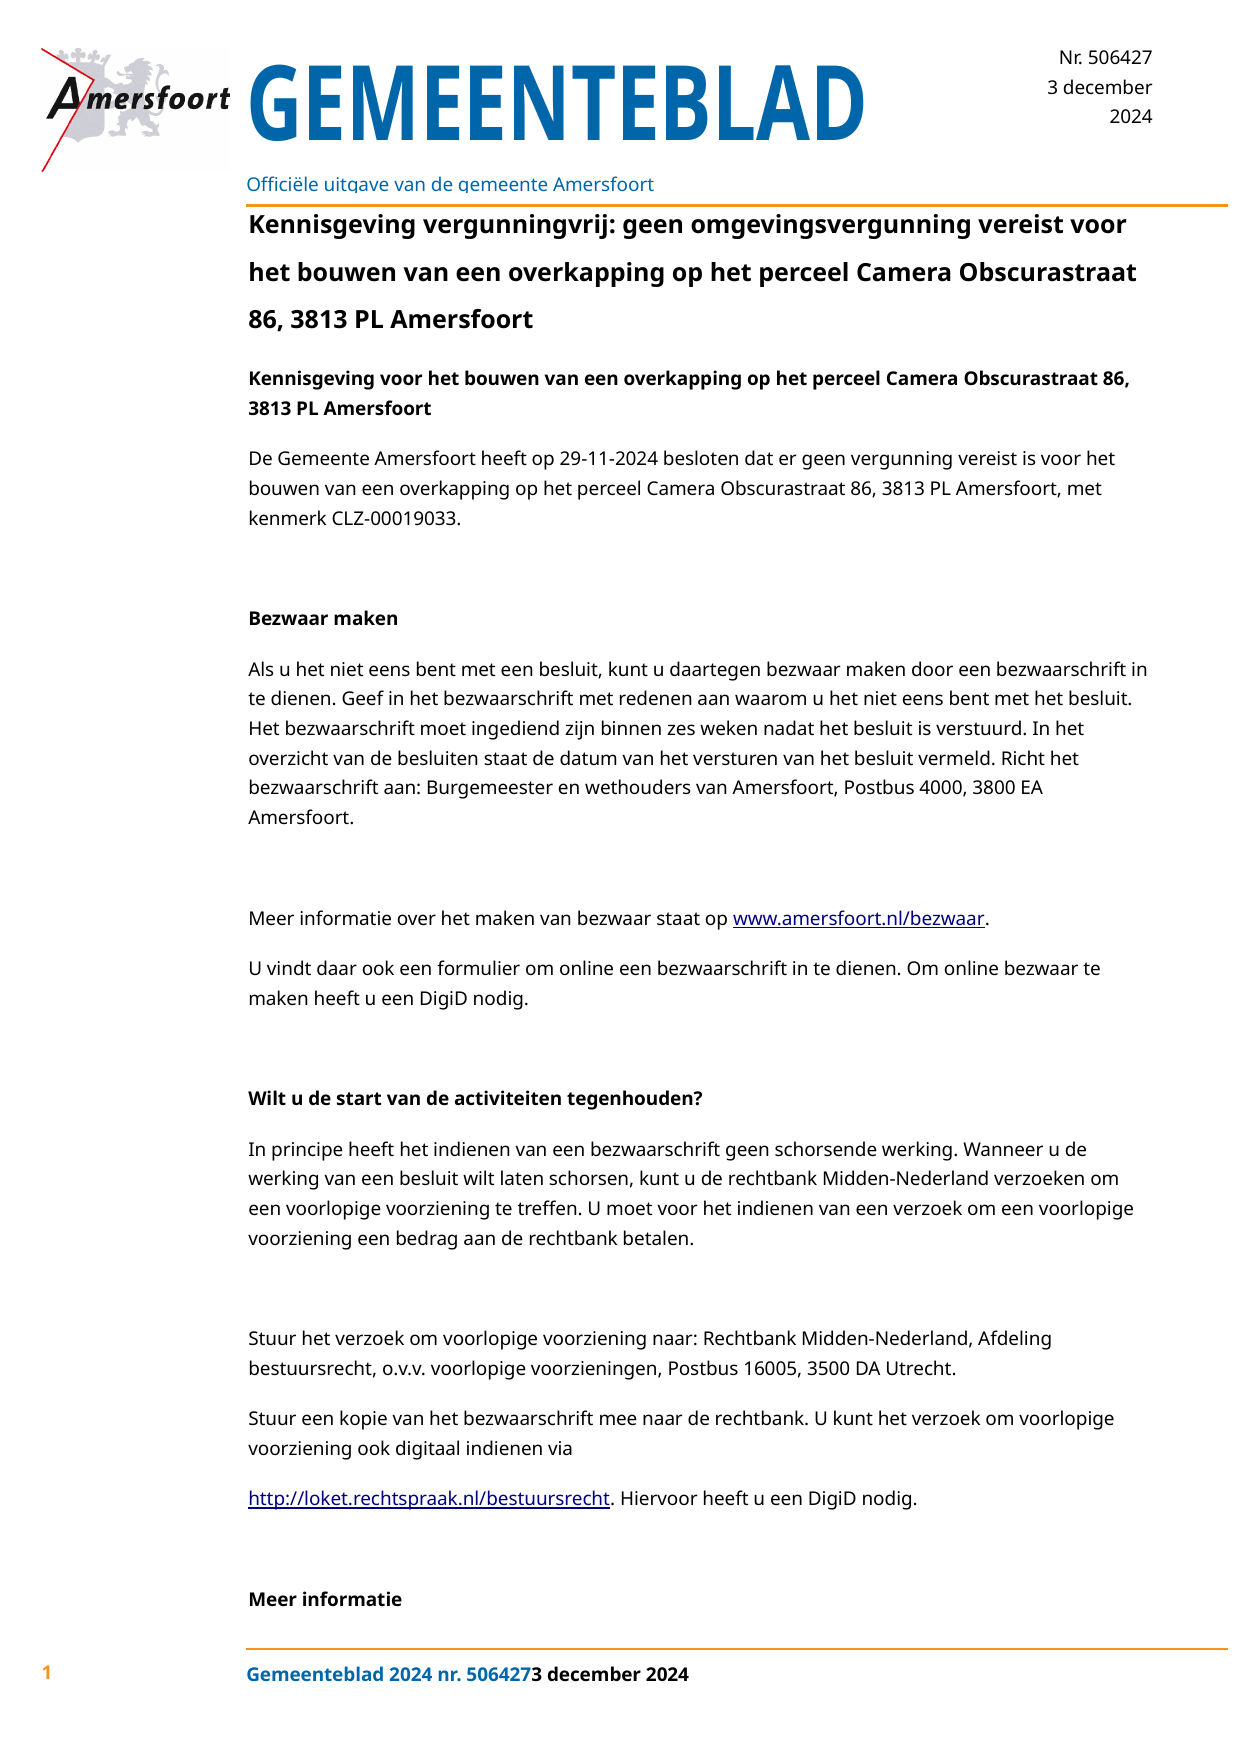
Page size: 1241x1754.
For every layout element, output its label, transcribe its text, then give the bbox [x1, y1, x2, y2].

text In principe heeft het indienen van een bezwaarschrift geen schorsende werking. Wanneer u de werking van een besluit wilt laten schorsen, kunt u de rechtbank Midden-Nederland verzoeken om een voorlopige voorziening te treffen. U moet voor het indienen van een verzoek om een voorlopige voorziening een bedrag aan de rechtbank betalen. [248, 1136, 1152, 1250]
text Wilt u de start van de activiteiten tegenhouden? [248, 1086, 1152, 1111]
text U vindt daar ook een formulier om online een bezwaarschrift in te dienen. Om online bezwaar te maken heeft u een DigiD nodig. [248, 955, 1152, 1010]
text Kennisgeving vergunningvrij: geen omgevingsvergunning vereist voor het bouwen van een overkapping op het perceel Camera Obscurastraat 86, 3813 PL Amersfoort [248, 207, 1152, 336]
text Kennisgeving voor het bouwen van een overkapping op het perceel Camera Obscurastraat 86, 3813 PL Amersfoort [248, 366, 1152, 421]
text Bezwaar maken [248, 606, 1152, 631]
picture [41, 47, 231, 172]
text Meer informatie [248, 1586, 1152, 1612]
text Als u het niet eens bent met een besluit, kunt u daartegen bezwaar maken door een bezwaarschrift in te dienen. Geef in het bezwaarschrift met redenen aan waarom u het niet eens bent met het besluit. Het bezwaarschrift moet ingediend zijn binnen zes weken nadat het besluit is verstuurd. In het overzicht van de besluiten staat de datum van het versturen van het besluit vermeld. Richt het bezwaarschrift aan: Burgemeester en wethouders van Amersfoort, Postbus 4000, 3800 EA Amersfoort. [248, 656, 1152, 829]
text De Gemeente Amersfoort heeft op 29-11-2024 besloten dat er geen vergunning vereist is voor het bouwen van een overkapping op het perceel Camera Obscurastraat 86, 3813 PL Amersfoort, met kenmerk CLZ-00019033. [248, 446, 1152, 530]
text Stuur een kopie van het bezwaarschrift mee naar de rechtbank. U kunt het verzoek om voorlopige voorziening ook digitaal indienen via [248, 1406, 1152, 1461]
text Stuur het verzoek om voorlopige voorziening naar: Rechtbank Midden-Nederland, Afdeling bestuursrecht, o.v.v. voorlopige voorzieningen, Postbus 16005, 3500 DA Utrecht. [248, 1326, 1152, 1381]
text http://loket.rechtspraak.nl/bestuursrecht. Hiervoor heeft u een DigiD nodig. [248, 1486, 1152, 1511]
text Meer informatie over het maken van bezwaar staat op www.amersfoort.nl/bezwaar. [248, 905, 1152, 930]
